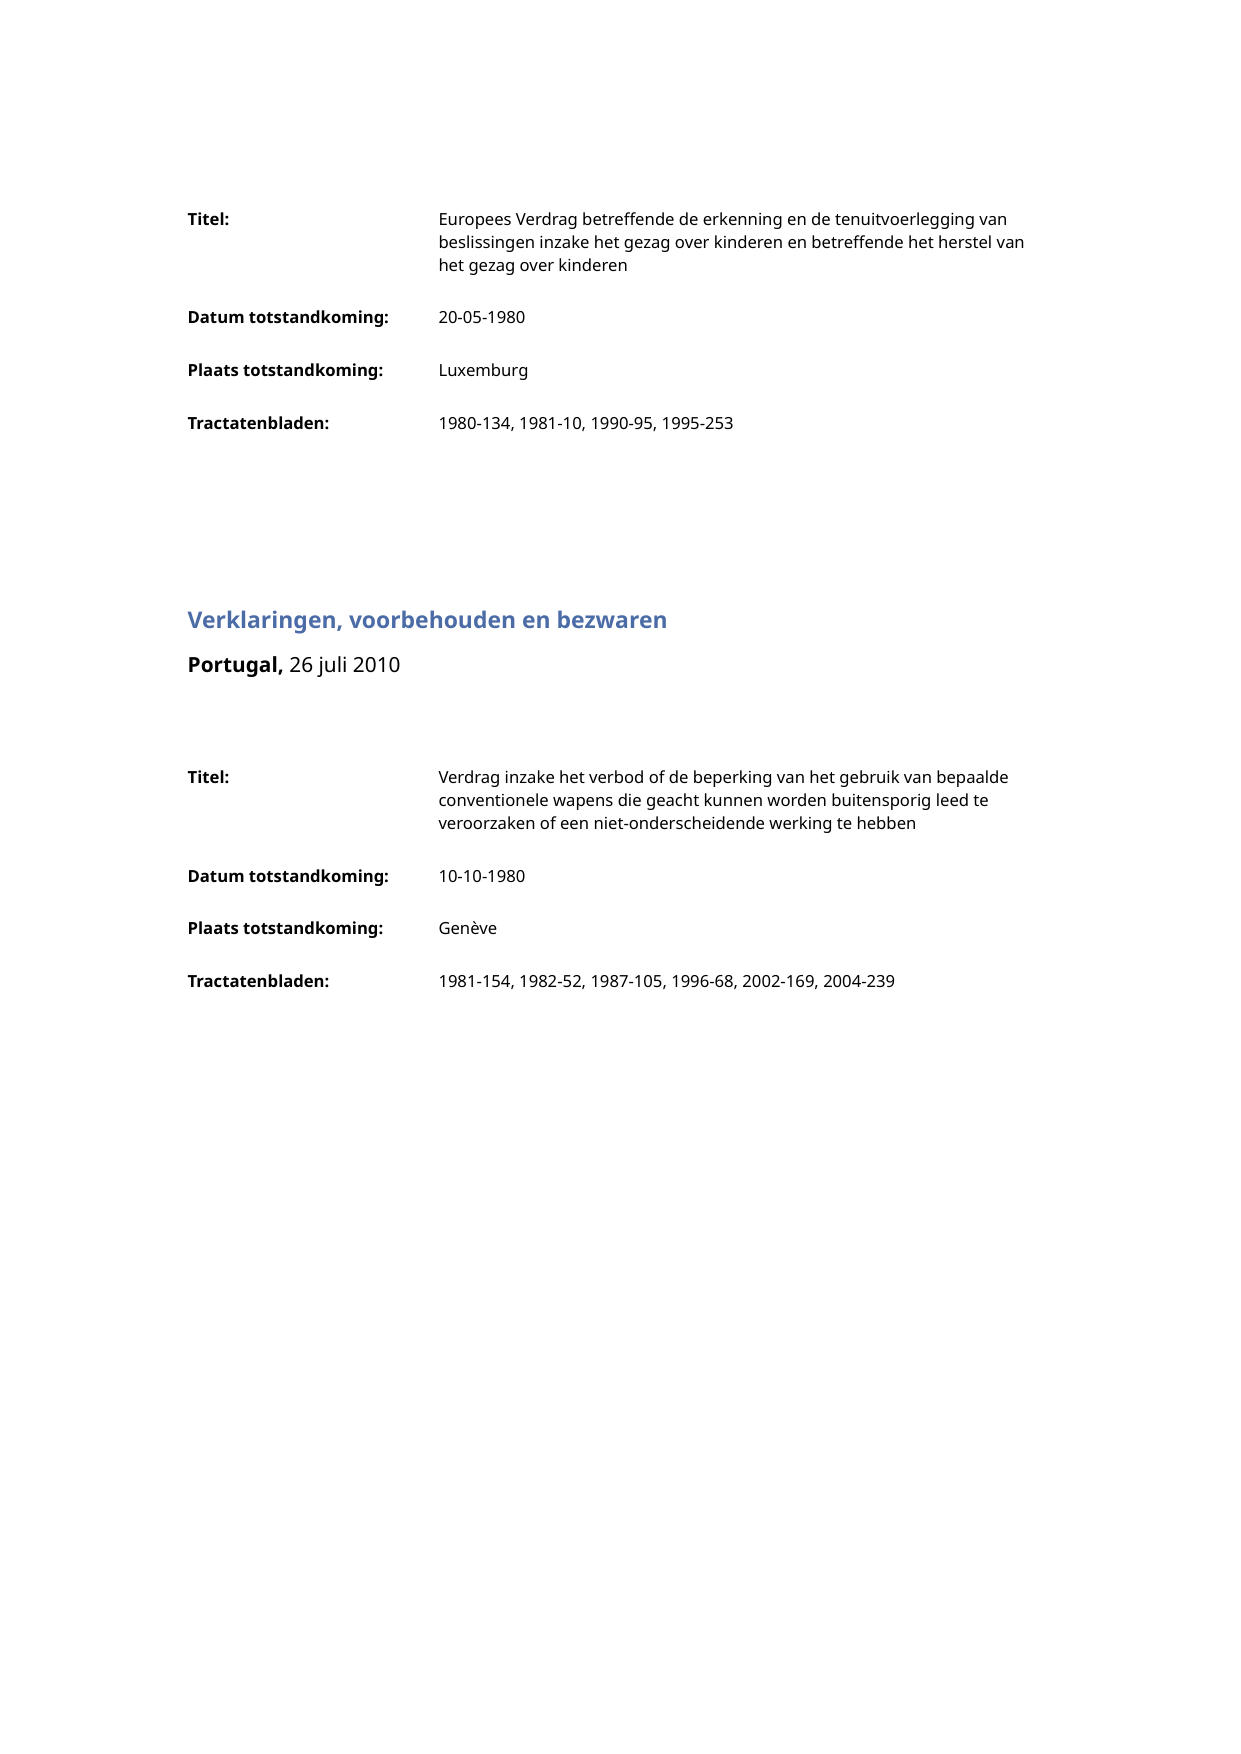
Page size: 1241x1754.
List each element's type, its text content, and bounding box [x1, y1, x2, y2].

subtitle Verklaringen, voorbehouden en bezwaren [187, 603, 1053, 635]
table_cell Plaats totstandkoming: [188, 359, 438, 411]
table_cell Tractatenbladen: [188, 970, 438, 1022]
table_header Titel: [188, 766, 438, 864]
table_cell Tractatenbladen: [188, 411, 438, 464]
table_header Europees Verdrag betreffende de erkenning en de tenuitvoerlegging van beslissingen inzake het gezag over kinderen en betreffende het herstel van het gezag over kinderen [438, 208, 1053, 306]
table_cell 1980-134, 1981-10, 1990-95, 1995-253 [438, 411, 1053, 464]
table_cell Plaats totstandkoming: [188, 917, 438, 970]
table_cell 1981-154, 1982-52, 1987-105, 1996-68, 2002-169, 2004-239 [438, 970, 1053, 1022]
table_header Verdrag inzake het verbod of de beperking van het gebruik van bepaalde conventionele wapens die geacht kunnen worden buitensporig leed te veroorzaken of een niet-onderscheidende werking te hebben [438, 766, 1053, 864]
table_cell 10-10-1980 [438, 864, 1053, 917]
table_cell [188, 1023, 1053, 1081]
table_cell Luxemburg [438, 359, 1053, 411]
table_cell Datum totstandkoming: [188, 864, 438, 917]
table_cell Datum totstandkoming: [188, 306, 438, 359]
text Portugal, 26 juli 2010 [187, 650, 1053, 678]
table_cell 20-05-1980 [438, 306, 1053, 359]
table_header Titel: [188, 208, 438, 306]
table_cell [188, 464, 1053, 523]
table_cell Genève [438, 917, 1053, 970]
